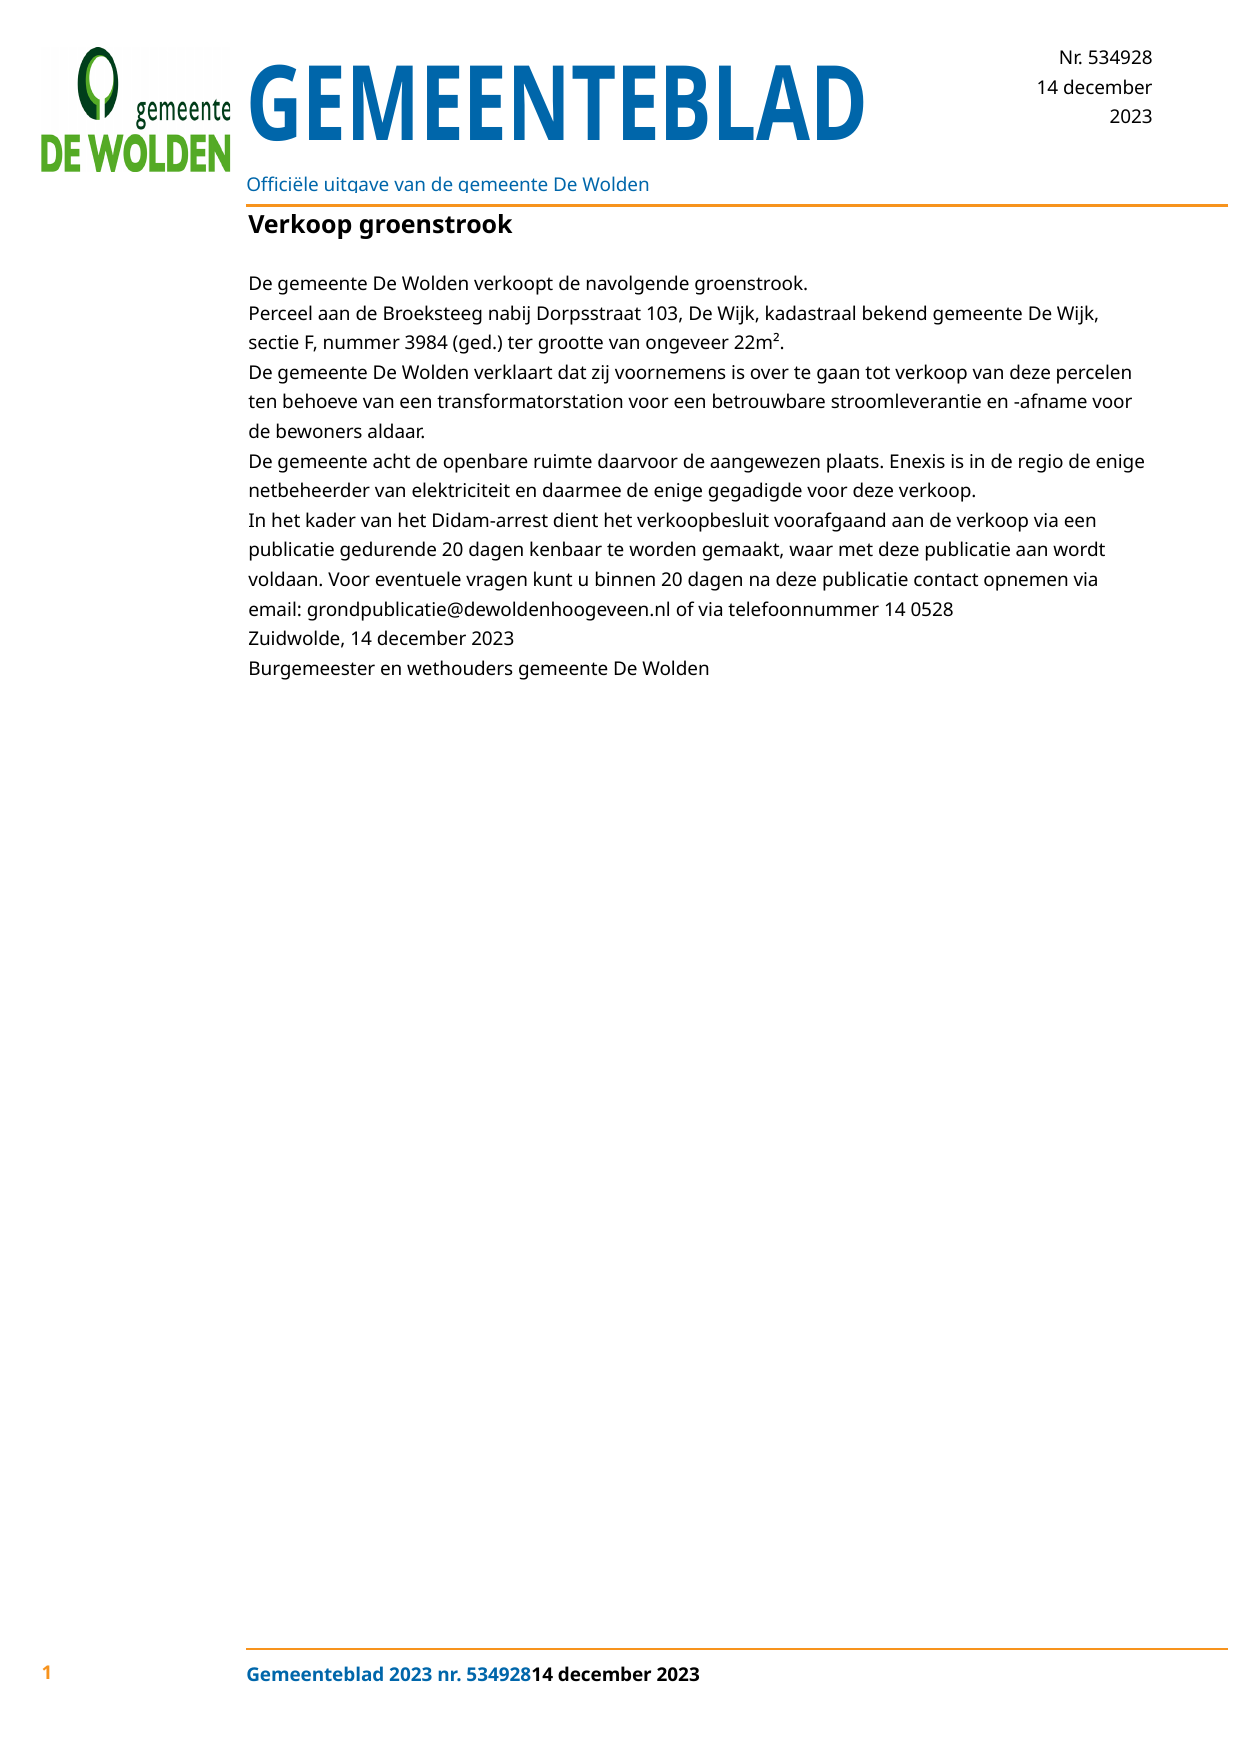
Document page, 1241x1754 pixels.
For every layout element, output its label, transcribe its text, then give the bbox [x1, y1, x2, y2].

text De gemeente acht de openbare ruimte daarvoor de aangewezen plaats. Enexis is in de regio de enige netbeheerder van elektriciteit en daarmee de enige gegadigde voor deze verkoop. [248, 448, 1152, 503]
text Verkoop groenstrook [248, 207, 1152, 241]
text Zuidwolde, 14 december 2023 [248, 625, 1152, 651]
text De gemeente De Wolden verklaart dat zij voornemens is over te gaan tot verkoop van deze percelen ten behoeve van een transformatorstation voor een betrouwbare stroomleverantie en -afname voor de bewoners aldaar. [248, 359, 1152, 444]
text In het kader van het Didam-arrest dient het verkoopbesluit voorafgaand aan de verkoop via een publicatie gedurende 20 dagen kenbaar te worden gemaakt, waar met deze publicatie aan wordt voldaan. Voor eventuele vragen kunt u binnen 20 dagen na deze publicatie contact opnemen via email: grondpublicatie@dewoldenhoogeveen.nl of via telefoonnummer 14 0528 [248, 507, 1152, 621]
text De gemeente De Wolden verkoopt de navolgende groenstrook. [248, 270, 1152, 296]
picture [41, 47, 231, 172]
text Burgemeester en wethouders gemeente De Wolden [248, 655, 1152, 681]
text Perceel aan de Broeksteeg nabij Dorpsstraat 103, De Wijk, kadastraal bekend gemeente De Wijk, sectie F, nummer 3984 (ged.) ter grootte van ongeveer 22m². [248, 300, 1152, 355]
